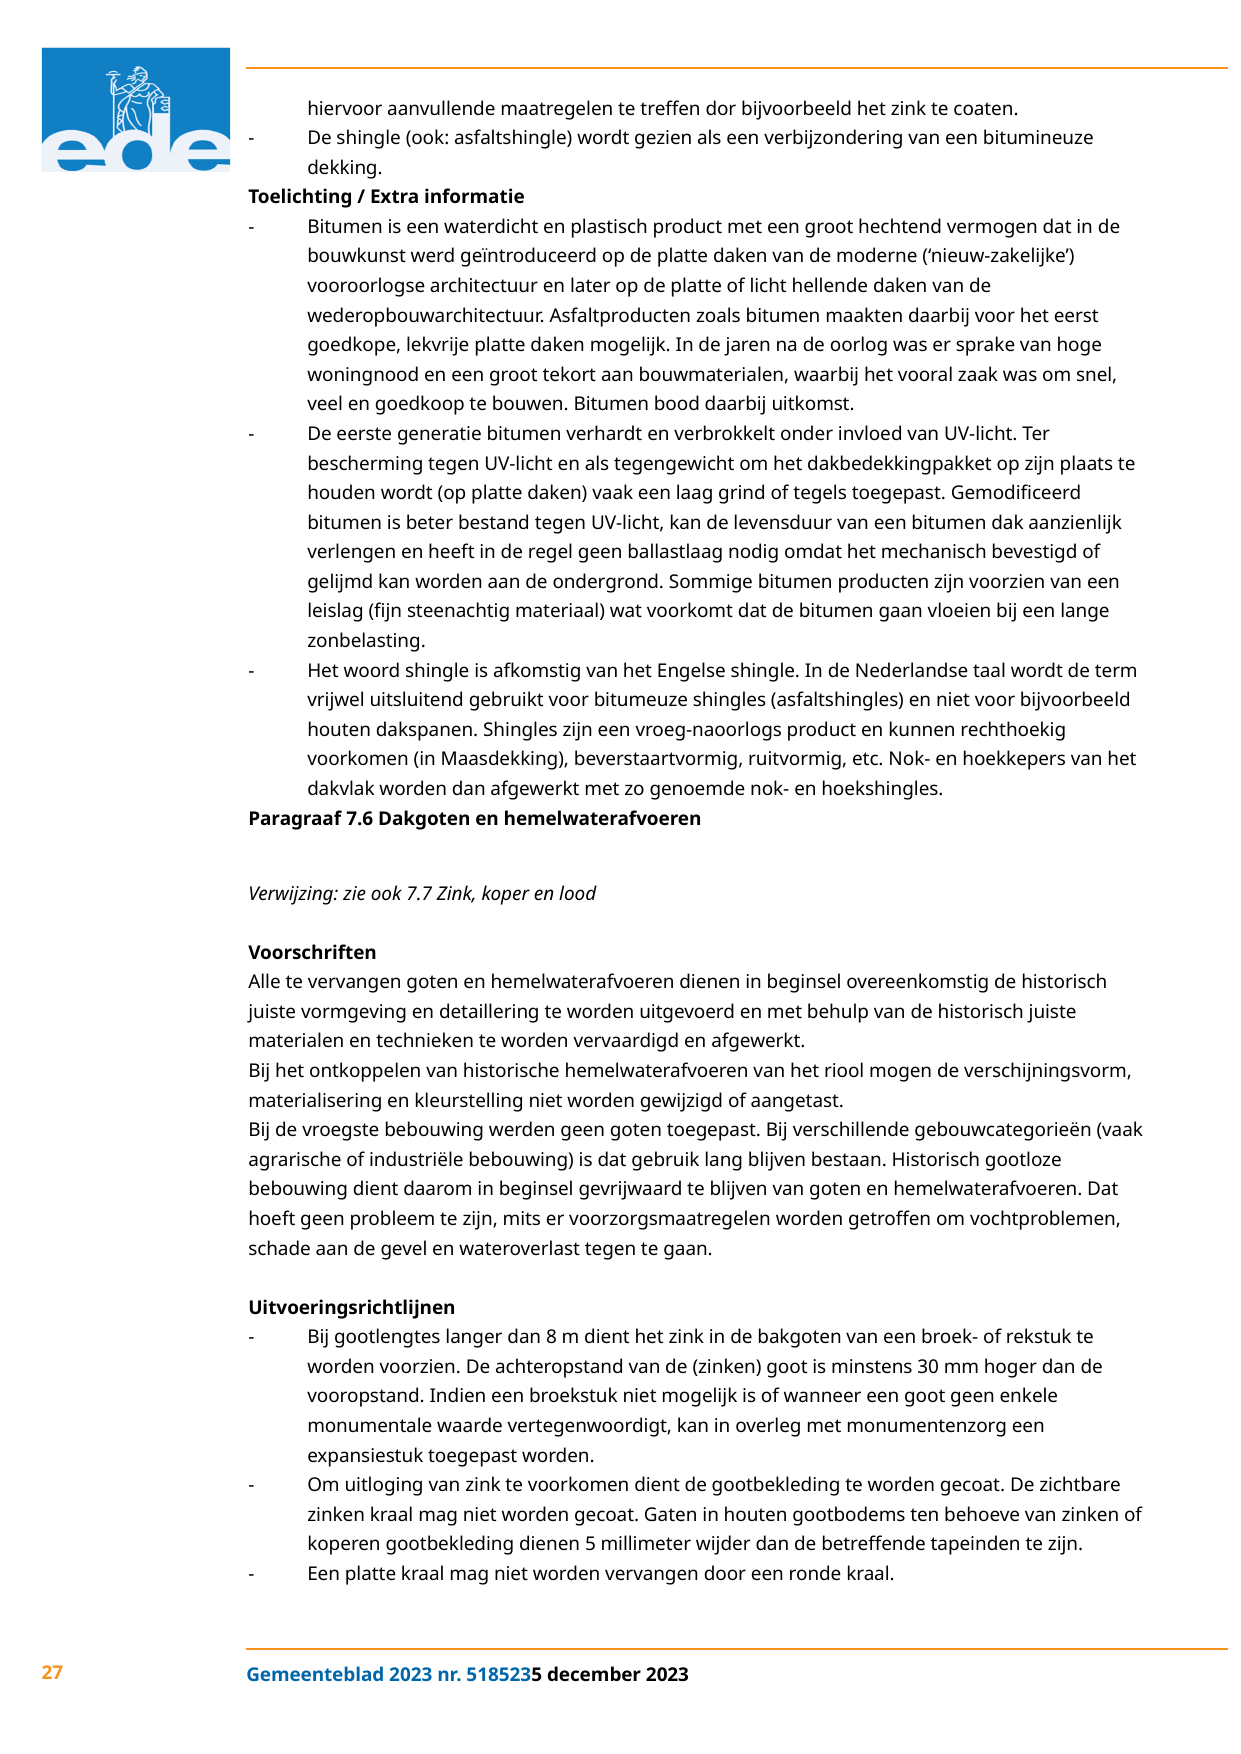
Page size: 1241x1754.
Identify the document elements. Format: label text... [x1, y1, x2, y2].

list Bitumen is een waterdicht en plastisch product met een groot hechtend vermogen dat in de bouwkunst werd geïntroduceerd op de platte daken van de moderne (‘nieuw-zakelijke’) vooroorlogse architectuur en later op de platte of licht hellende daken van de wederopbouwarchitectuur. Asfaltproducten zoals bitumen maakten daarbij voor het eerst goedkope, lekvrije platte daken mogelijk. In de jaren na de oorlog was er sprake van hoge woningnood en een groot tekort aan bouwmaterialen, waarbij het vooral zaak was om snel, veel en goedkoop te bouwen. Bitumen bood daarbij uitkomst. [248, 213, 1152, 416]
list De shingle (ook: asfaltshingle) wordt gezien als een verbijzondering van een bitumineuze dekking. [248, 124, 1152, 180]
text Bij de vroegste bebouwing werden geen goten toegepast. Bij verschillende gebouwcategorieën (vaak agrarische of industriële bebouwing) is dat gebruik lang blijven bestaan. Historisch gootloze bebouwing dient daarom in beginsel gevrijwaard te blijven van goten en hemelwaterafvoeren. Dat hoeft geen probleem te zijn, mits er voorzorgsmaatregelen worden getroffen om vochtproblemen, schade aan de gevel en wateroverlast tegen te gaan. [248, 1116, 1152, 1261]
text Verwijzing: zie ook 7.7 Zink, koper en lood [248, 880, 1152, 906]
text Toelichting / Extra informatie [248, 183, 1152, 209]
text Voorschriften [248, 939, 1152, 965]
list hiervoor aanvullende maatregelen te treffen dor bijvoorbeeld het zink te coaten. [248, 95, 1152, 121]
list De eerste generatie bitumen verhardt en verbrokkelt onder invloed van UV-licht. Ter bescherming tegen UV-licht en als tegengewicht om het dakbedekkingpakket op zijn plaats te houden wordt (op platte daken) vaak een laag grind of tegels toegepast. Gemodificeerd bitumen is beter bestand tegen UV-licht, kan de levensduur van een bitumen dak aanzienlijk verlengen en heeft in de regel geen ballastlaag nodig omdat het mechanisch bevestigd of gelijmd kan worden aan de ondergrond. Sommige bitumen producten zijn voorzien van een leislag (fijn steenachtig materiaal) wat voorkomt dat de bitumen gaan vloeien bij een lange zonbelasting. [248, 420, 1152, 653]
list Om uitloging van zink te voorkomen dient de gootbekleding te worden gecoat. De zichtbare zinken kraal mag niet worden gecoat. Gaten in houten gootbodems ten behoeve van zinken of koperen gootbekleding dienen 5 millimeter wijder dan de betreffende tapeinden te zijn. [248, 1471, 1152, 1556]
text Alle te vervangen goten en hemelwaterafvoeren dienen in beginsel overeenkomstig de historisch juiste vormgeving en detaillering te worden uitgevoerd en met behulp van de historisch juiste materialen en technieken te worden vervaardigd en afgewerkt. [248, 968, 1152, 1053]
picture [41, 47, 231, 172]
text Uitvoeringsrichtlijnen [248, 1294, 1152, 1320]
text Paragraaf 7.6 Dakgoten en hemelwaterafvoeren [248, 805, 1152, 831]
text Bij het ontkoppelen van historische hemelwaterafvoeren van het riool mogen de verschijningsvorm, materialisering en kleurstelling niet worden gewijzigd of aangetast. [248, 1057, 1152, 1113]
list Het woord shingle is afkomstig van het Engelse shingle. In de Nederlandse taal wordt de term vrijwel uitsluitend gebruikt voor bitumeuze shingles (asfaltshingles) en niet voor bijvoorbeeld houten dakspanen. Shingles zijn een vroeg-naoorlogs product en kunnen rechthoekig voorkomen (in Maasdekking), beverstaartvormig, ruitvormig, etc. Nok- en hoekkepers van het dakvlak worden dan afgewerkt met zo genoemde nok- en hoekshingles. [248, 657, 1152, 801]
list Bij gootlengtes langer dan 8 m dient het zink in de bakgoten van een broek- of rekstuk te worden voorzien. De achteropstand van de (zinken) goot is minstens 30 mm hoger dan de vooropstand. Indien een broekstuk niet mogelijk is of wanneer een goot geen enkele monumentale waarde vertegenwoordigt, kan in overleg met monumentenzorg een expansiestuk toegepast worden. [248, 1323, 1152, 1468]
list Een platte kraal mag niet worden vervangen door een ronde kraal. [248, 1560, 1152, 1586]
